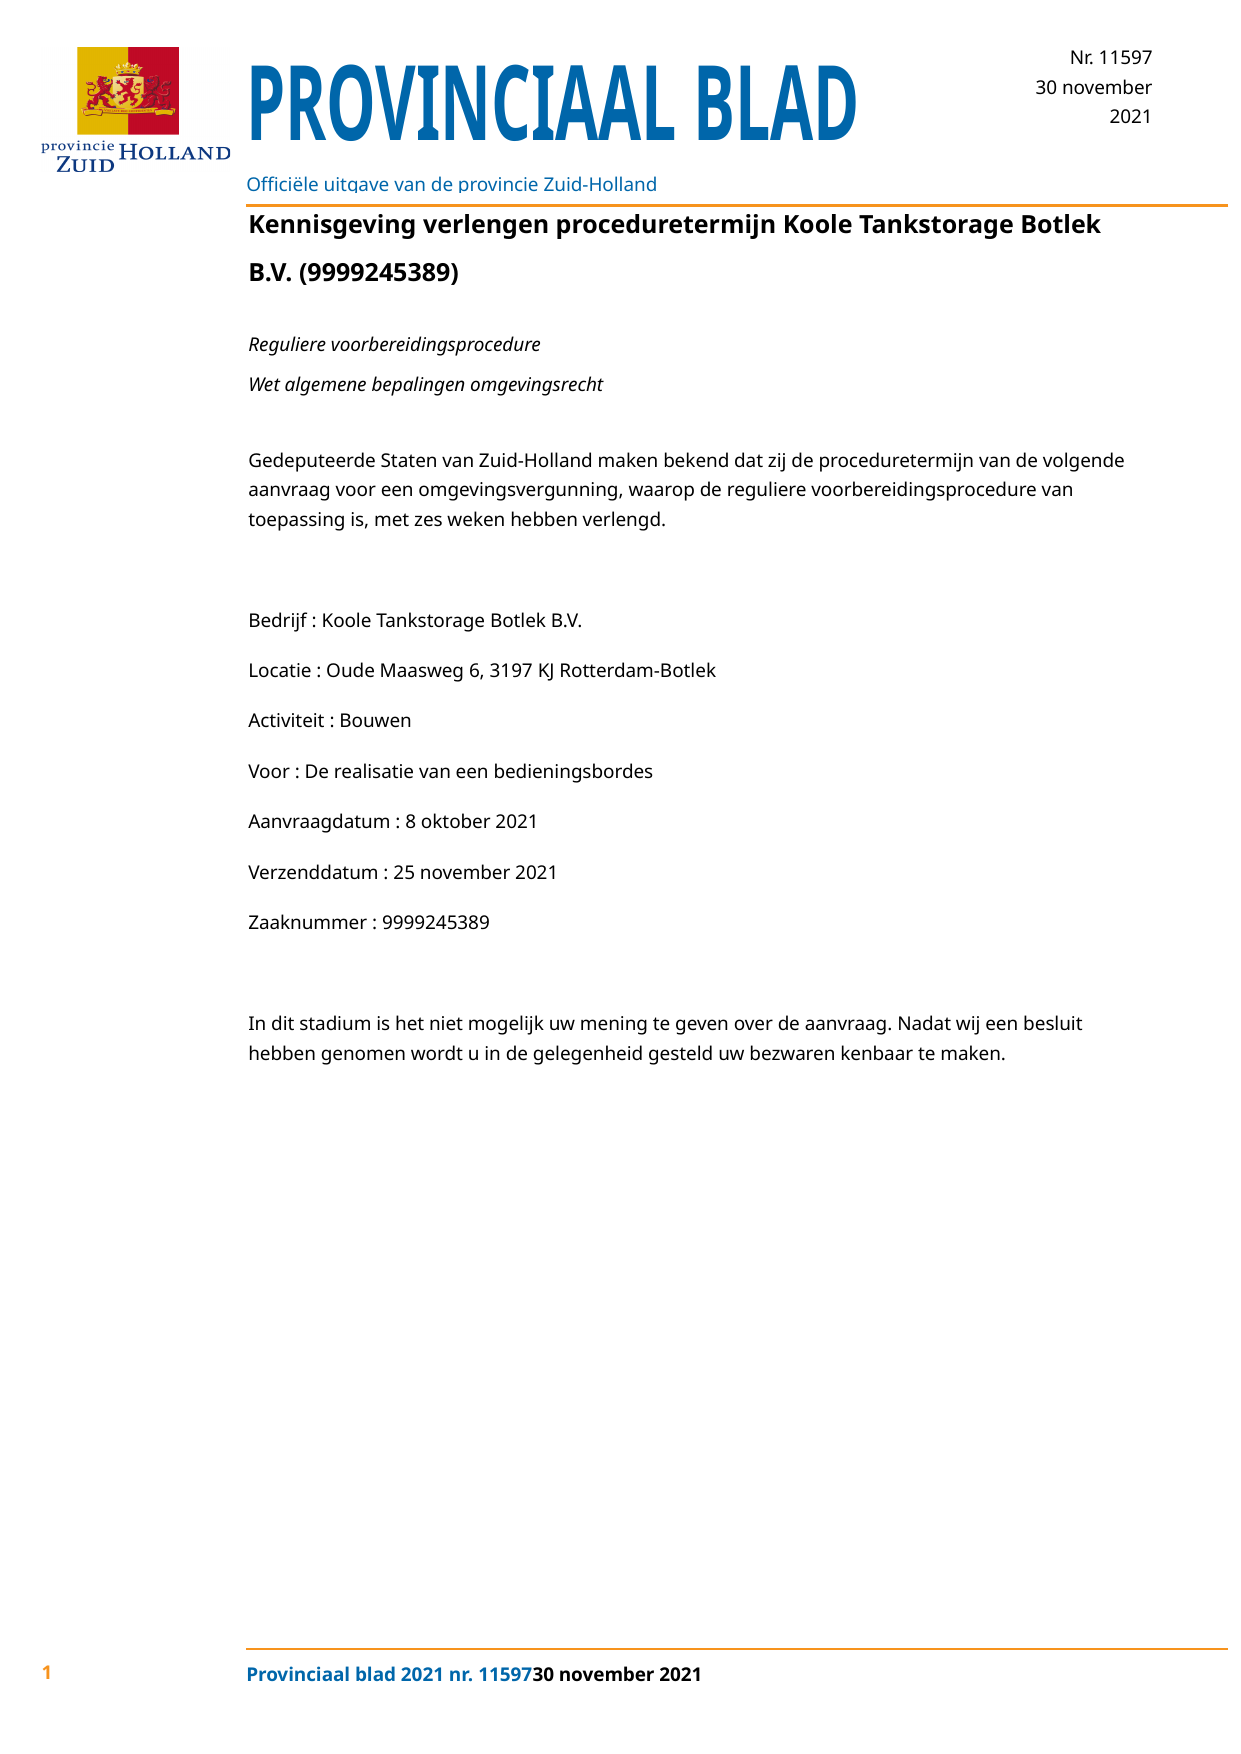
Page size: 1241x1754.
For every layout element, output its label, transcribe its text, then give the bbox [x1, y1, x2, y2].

text Kennisgeving verlengen proceduretermijn Koole Tankstorage Botlek B.V. (9999245389) [248, 207, 1152, 288]
text Verzenddatum : 25 november 2021 [248, 859, 1152, 885]
text Activiteit : Bouwen [248, 708, 1152, 733]
picture [41, 47, 231, 172]
text Bedrijf : Koole Tankstorage Botlek B.V. [248, 607, 1152, 633]
text Reguliere voorbereidingsprocedure [248, 331, 1152, 357]
text Aanvraagdatum : 8 oktober 2021 [248, 808, 1152, 834]
text Locatie : Oude Maasweg 6, 3197 KJ Rotterdam-Botlek [248, 657, 1152, 683]
text Voor : De realisatie van een bedieningsbordes [248, 758, 1152, 784]
text Wet algemene bepalingen omgevingsrecht [248, 371, 1152, 396]
text Gedeputeerde Staten van Zuid-Holland maken bekend dat zij de proceduretermijn van de volgende aanvraag voor een omgevingsvergunning, waarop de reguliere voorbereidingsprocedure van toepassing is, met zes weken hebben verlengd. [248, 447, 1152, 532]
text In dit stadium is het niet mogelijk uw mening te geven over de aanvraag. Nadat wij een besluit hebben genomen wordt u in de gelegenheid gesteld uw bezwaren kenbaar te maken. [248, 1010, 1152, 1066]
text Zaaknummer : 9999245389 [248, 909, 1152, 935]
